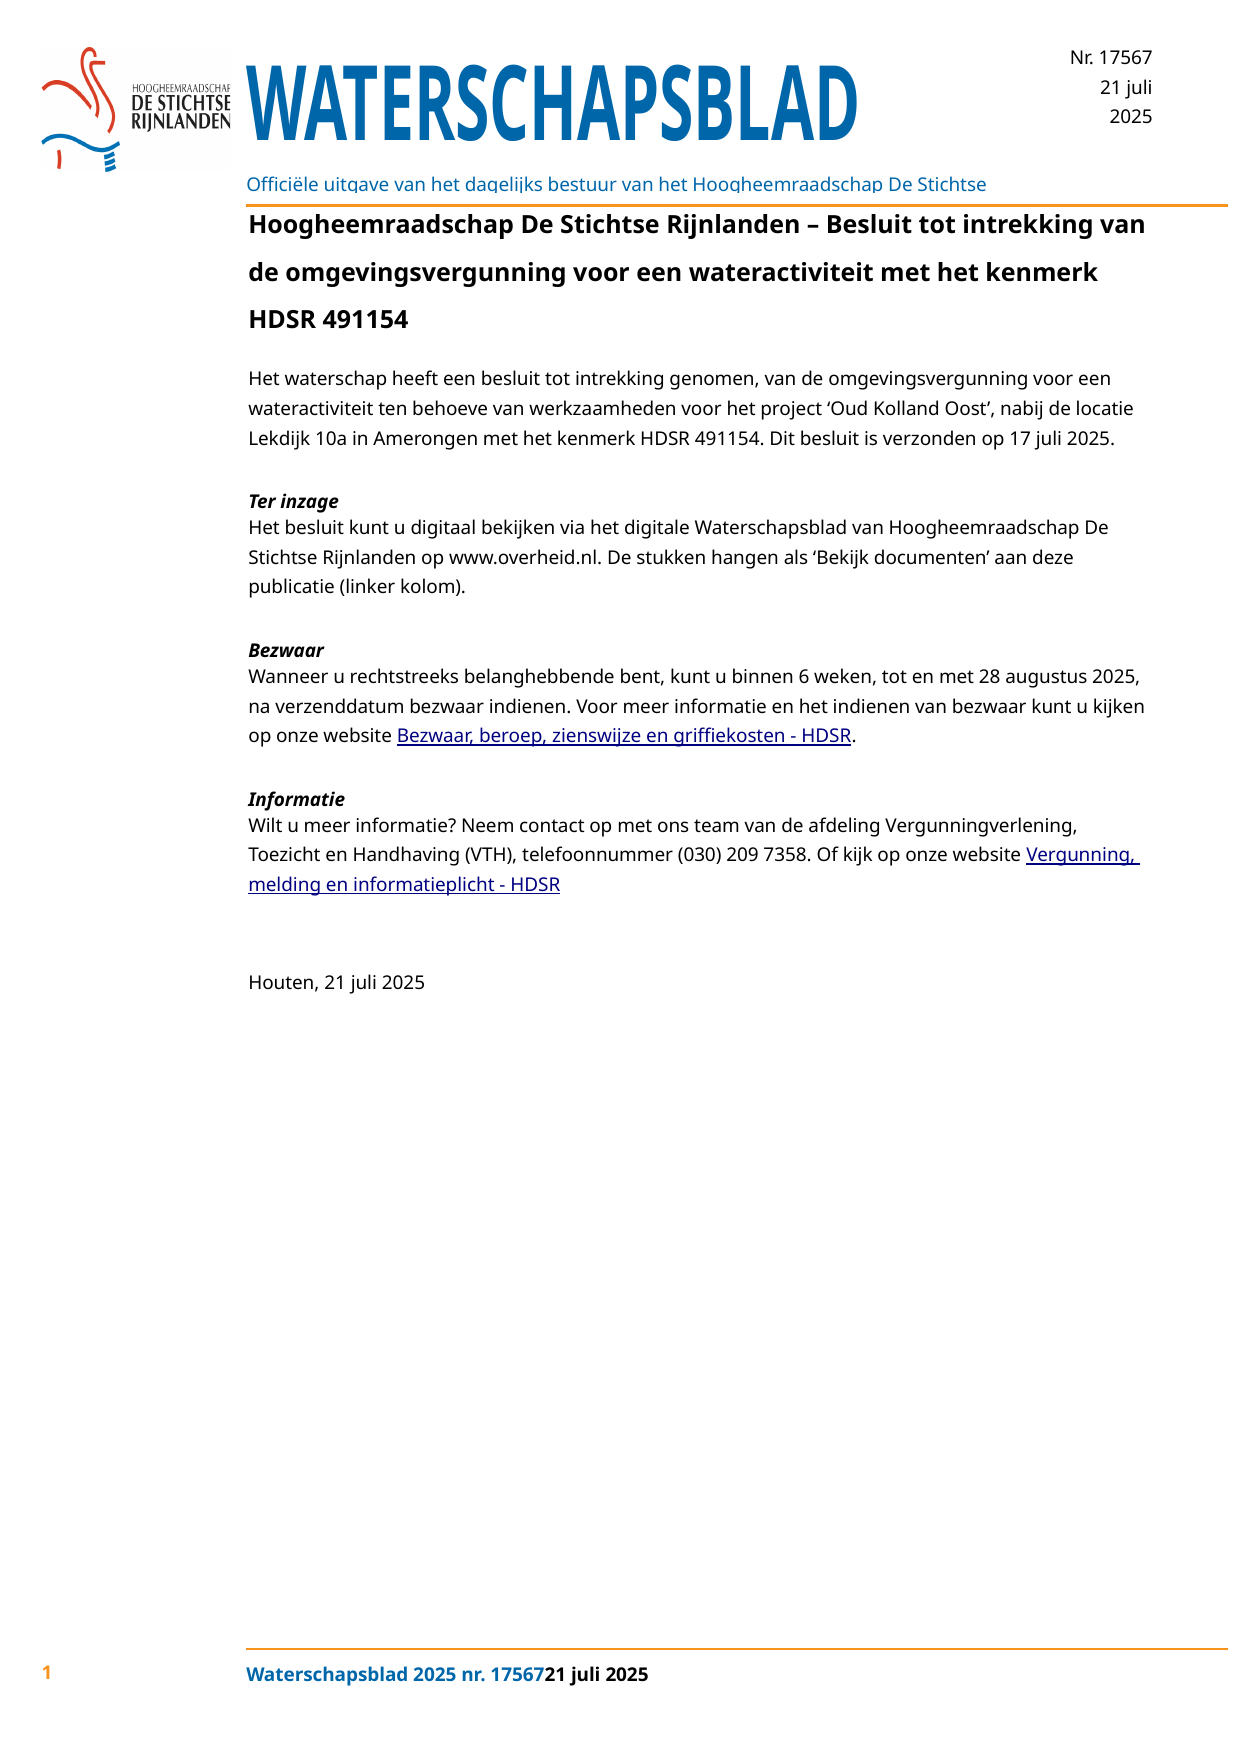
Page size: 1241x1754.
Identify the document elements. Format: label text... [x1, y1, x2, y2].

text Informatie [248, 786, 1152, 812]
text Het besluit kunt u digitaal bekijken via het digitale Waterschapsblad van Hoogheemraadschap De Stichtse Rijnlanden op www.overheid.nl. De stukken hangen als ‘Bekijk documenten’ aan deze publicatie (linker kolom). [248, 514, 1152, 599]
text Wanneer u rechtstreeks belanghebbende bent, kunt u binnen 6 weken, tot en met 28 augustus 2025, na verzenddatum bezwaar indienen. Voor meer informatie en het indienen van bezwaar kunt u kijken op onze website Bezwaar, beroep, zienswijze en griffiekosten - HDSR. [248, 663, 1152, 748]
text Ter inzage [248, 489, 1152, 514]
text Hoogheemraadschap De Stichtse Rijnlanden – Besluit tot intrekking van de omgevingsvergunning voor een wateractiviteit met het kenmerk HDSR 491154 [248, 207, 1152, 336]
text Het waterschap heeft een besluit tot intrekking genomen, van de omgevingsvergunning voor een wateractiviteit ten behoeve van werkzaamheden voor het project ‘Oud Kolland Oost’, nabij de locatie Lekdijk 10a in Amerongen met het kenmerk HDSR 491154. Dit besluit is verzonden op 17 juli 2025. [248, 366, 1152, 450]
text Wilt u meer informatie? Neem contact op met ons team van de afdeling Vergunningverlening, Toezicht en Handhaving (VTH), telefoonnummer (030) 209 7358. Of kijk op onze website Vergunning, melding en informatieplicht - HDSR [248, 812, 1152, 897]
text Houten, 21 juli 2025 [248, 969, 1152, 995]
picture [41, 47, 231, 172]
text Bezwaar [248, 637, 1152, 663]
